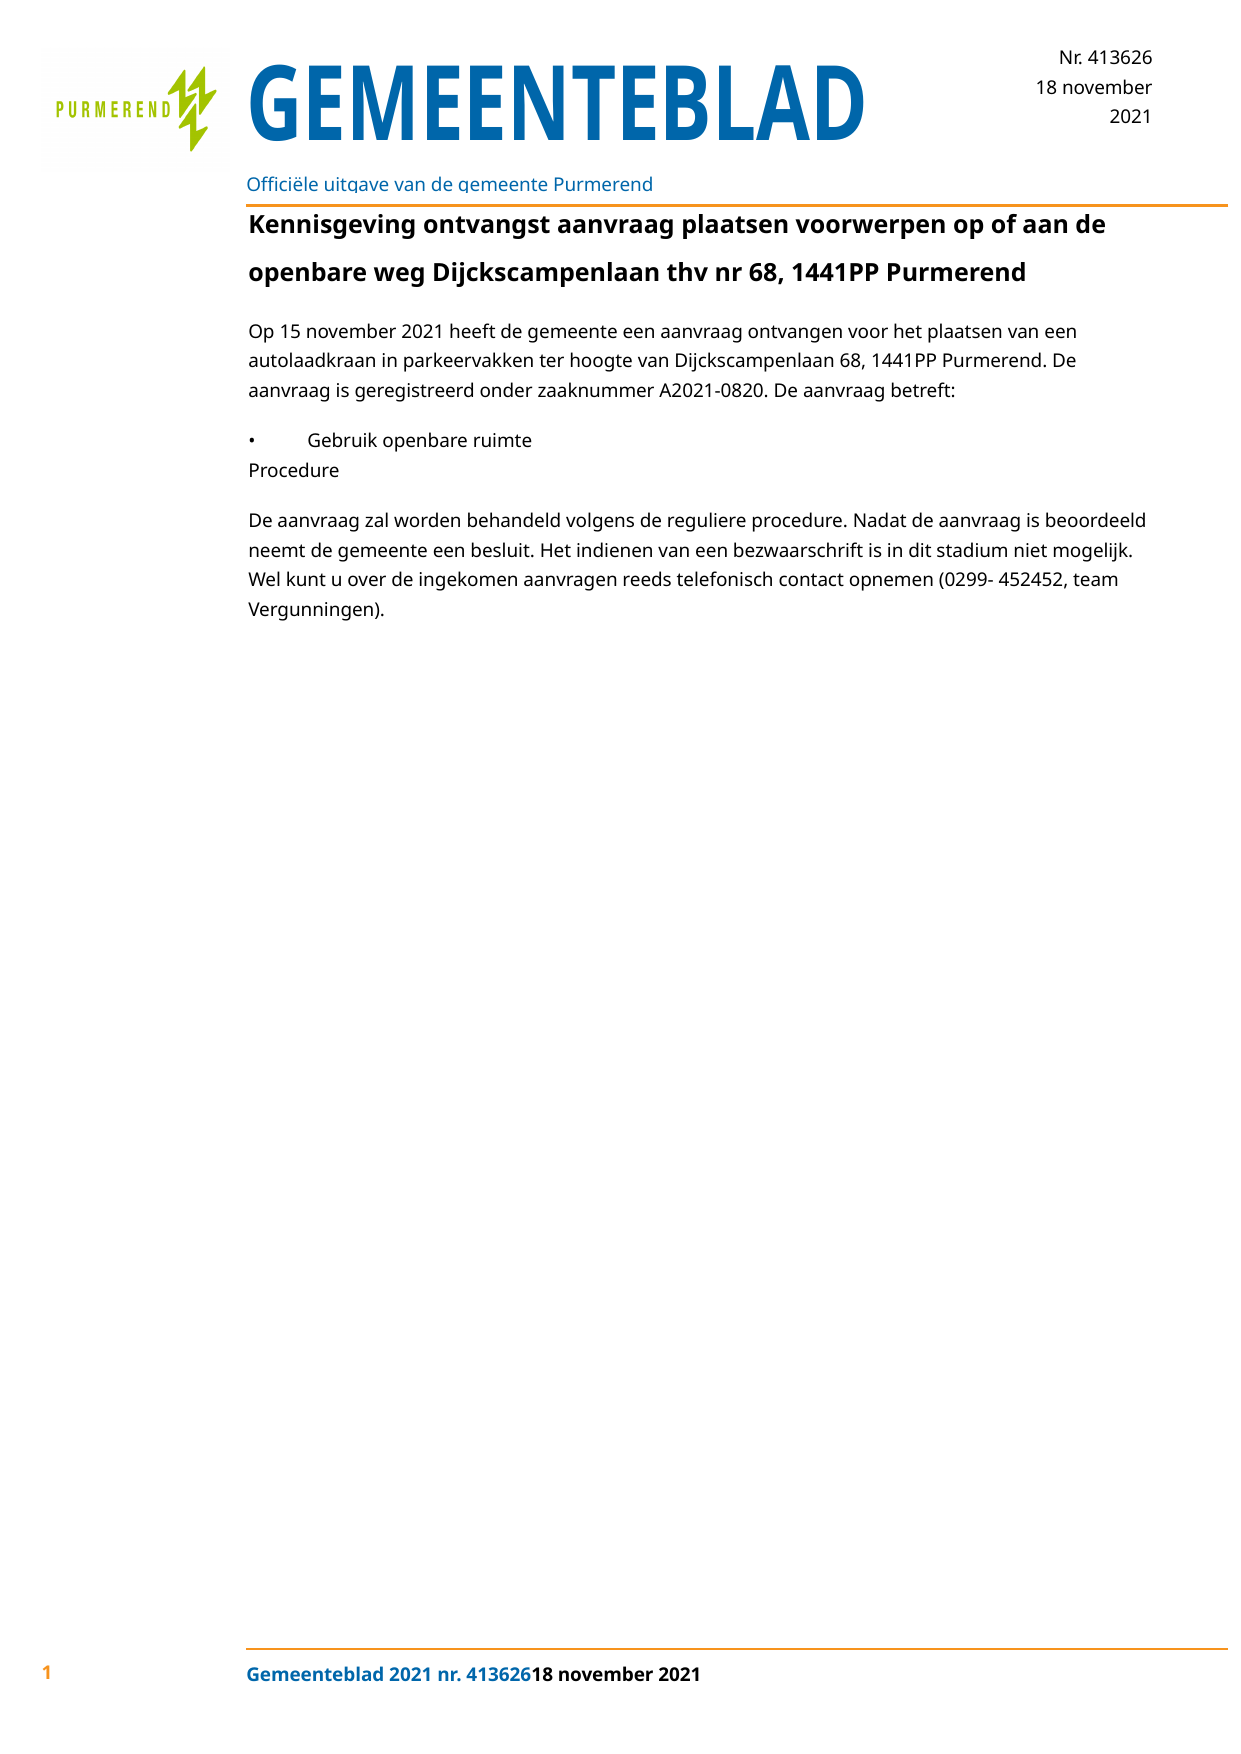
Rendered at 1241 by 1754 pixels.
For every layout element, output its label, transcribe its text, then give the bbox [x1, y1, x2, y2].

text Procedure [248, 457, 1152, 483]
picture [41, 47, 231, 172]
list Gebruik openbare ruimte [248, 427, 1152, 453]
text De aanvraag zal worden behandeld volgens de reguliere procedure. Nadat de aanvraag is beoordeeld neemt de gemeente een besluit. Het indienen van een bezwaarschrift is in dit stadium niet mogelijk. Wel kunt u over de ingekomen aanvragen reeds telefonisch contact opnemen (0299- 452452, team Vergunningen). [248, 507, 1152, 622]
text Kennisgeving ontvangst aanvraag plaatsen voorwerpen op of aan de openbare weg Dijckscampenlaan thv nr 68, 1441PP Purmerend [248, 207, 1152, 288]
text Op 15 november 2021 heeft de gemeente een aanvraag ontvangen voor het plaatsen van een autolaadkraan in parkeervakken ter hoogte van Dijckscampenlaan 68, 1441PP Purmerend. De aanvraag is geregistreerd onder zaaknummer A2021-0820. De aanvraag betreft: [248, 318, 1152, 403]
